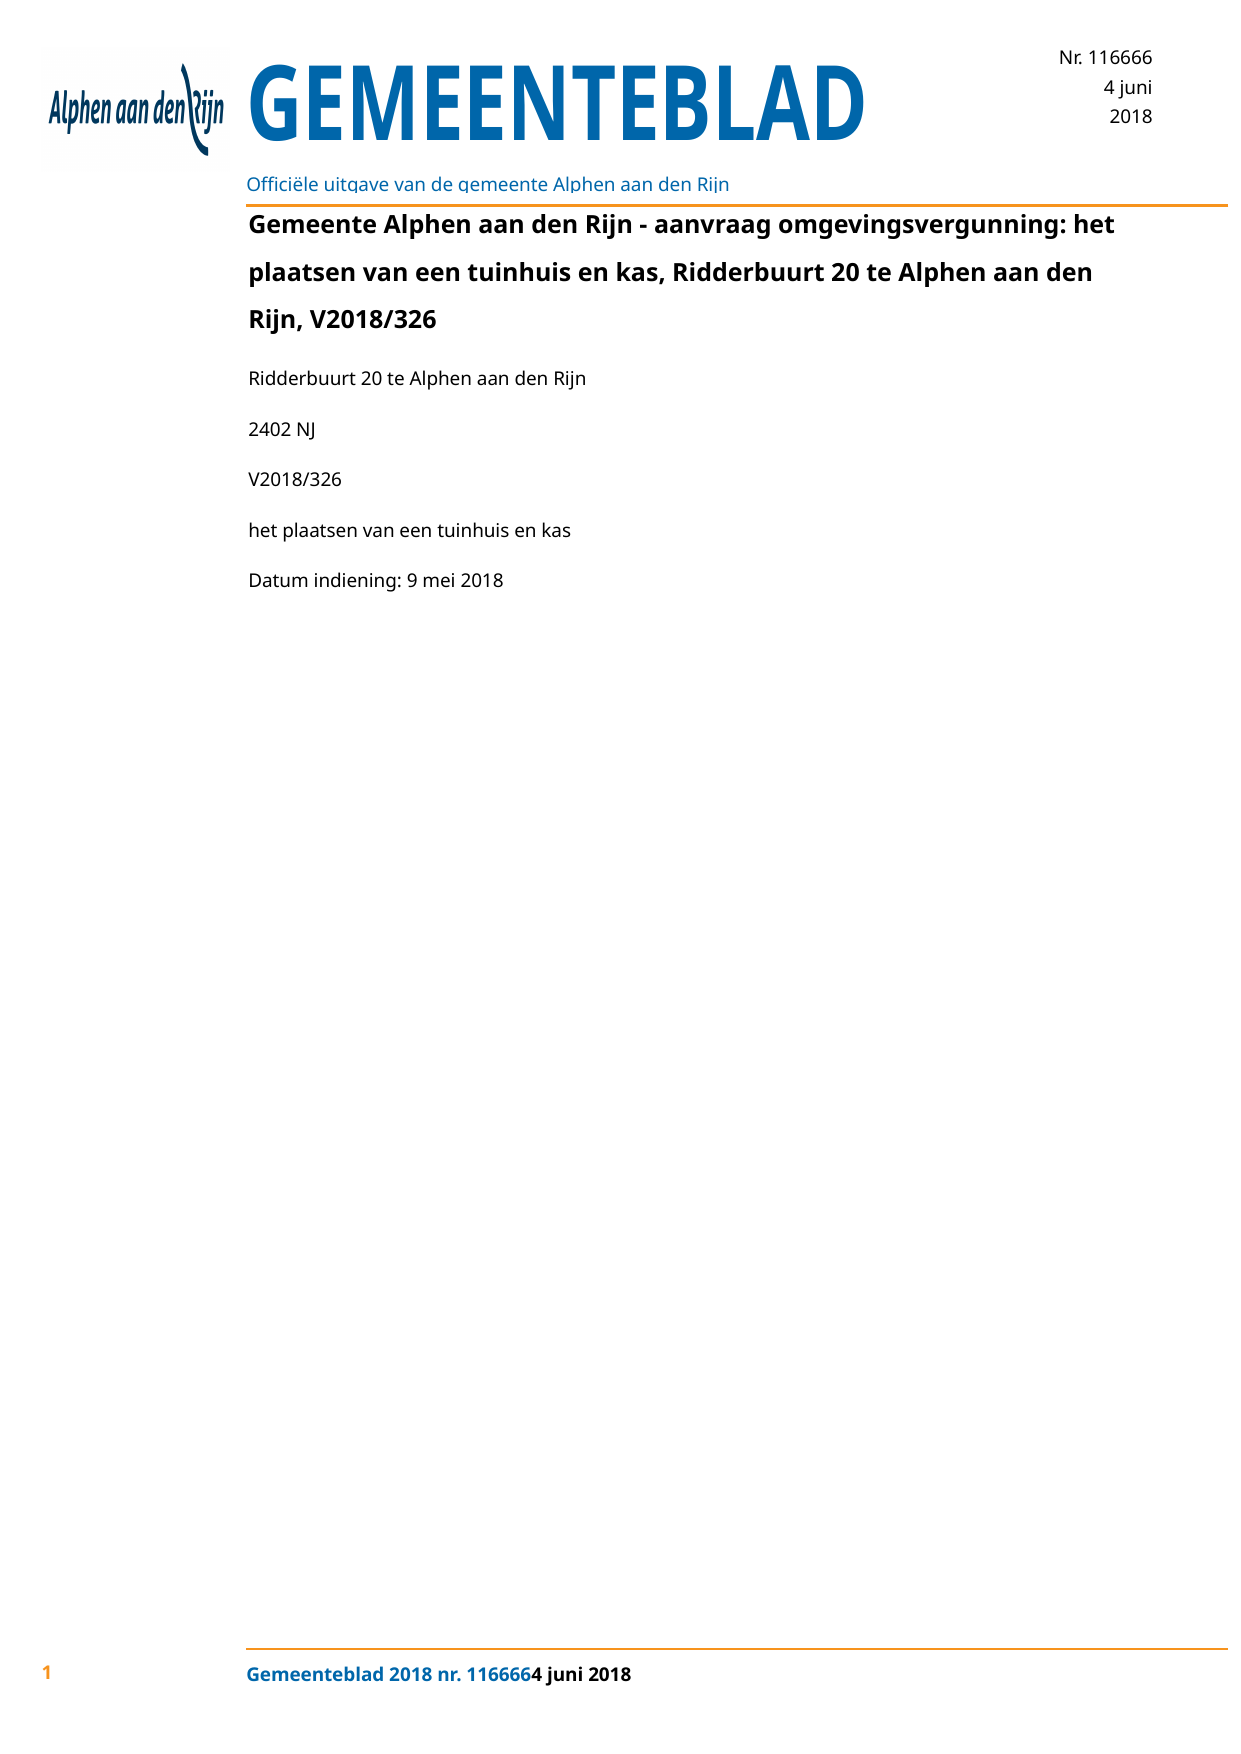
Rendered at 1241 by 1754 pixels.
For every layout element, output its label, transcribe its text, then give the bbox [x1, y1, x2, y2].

picture [41, 47, 231, 172]
text Gemeente Alphen aan den Rijn - aanvraag omgevingsvergunning: het plaatsen van een tuinhuis en kas, Ridderbuurt 20 te Alphen aan den Rijn, V2018/326 [248, 207, 1152, 336]
text V2018/326 [248, 466, 1152, 492]
text Ridderbuurt 20 te Alphen aan den Rijn [248, 366, 1152, 391]
text het plaatsen van een tuinhuis en kas [248, 517, 1152, 542]
text Datum indiening: 9 mei 2018 [248, 567, 1152, 593]
text 2402 NJ [248, 416, 1152, 442]
